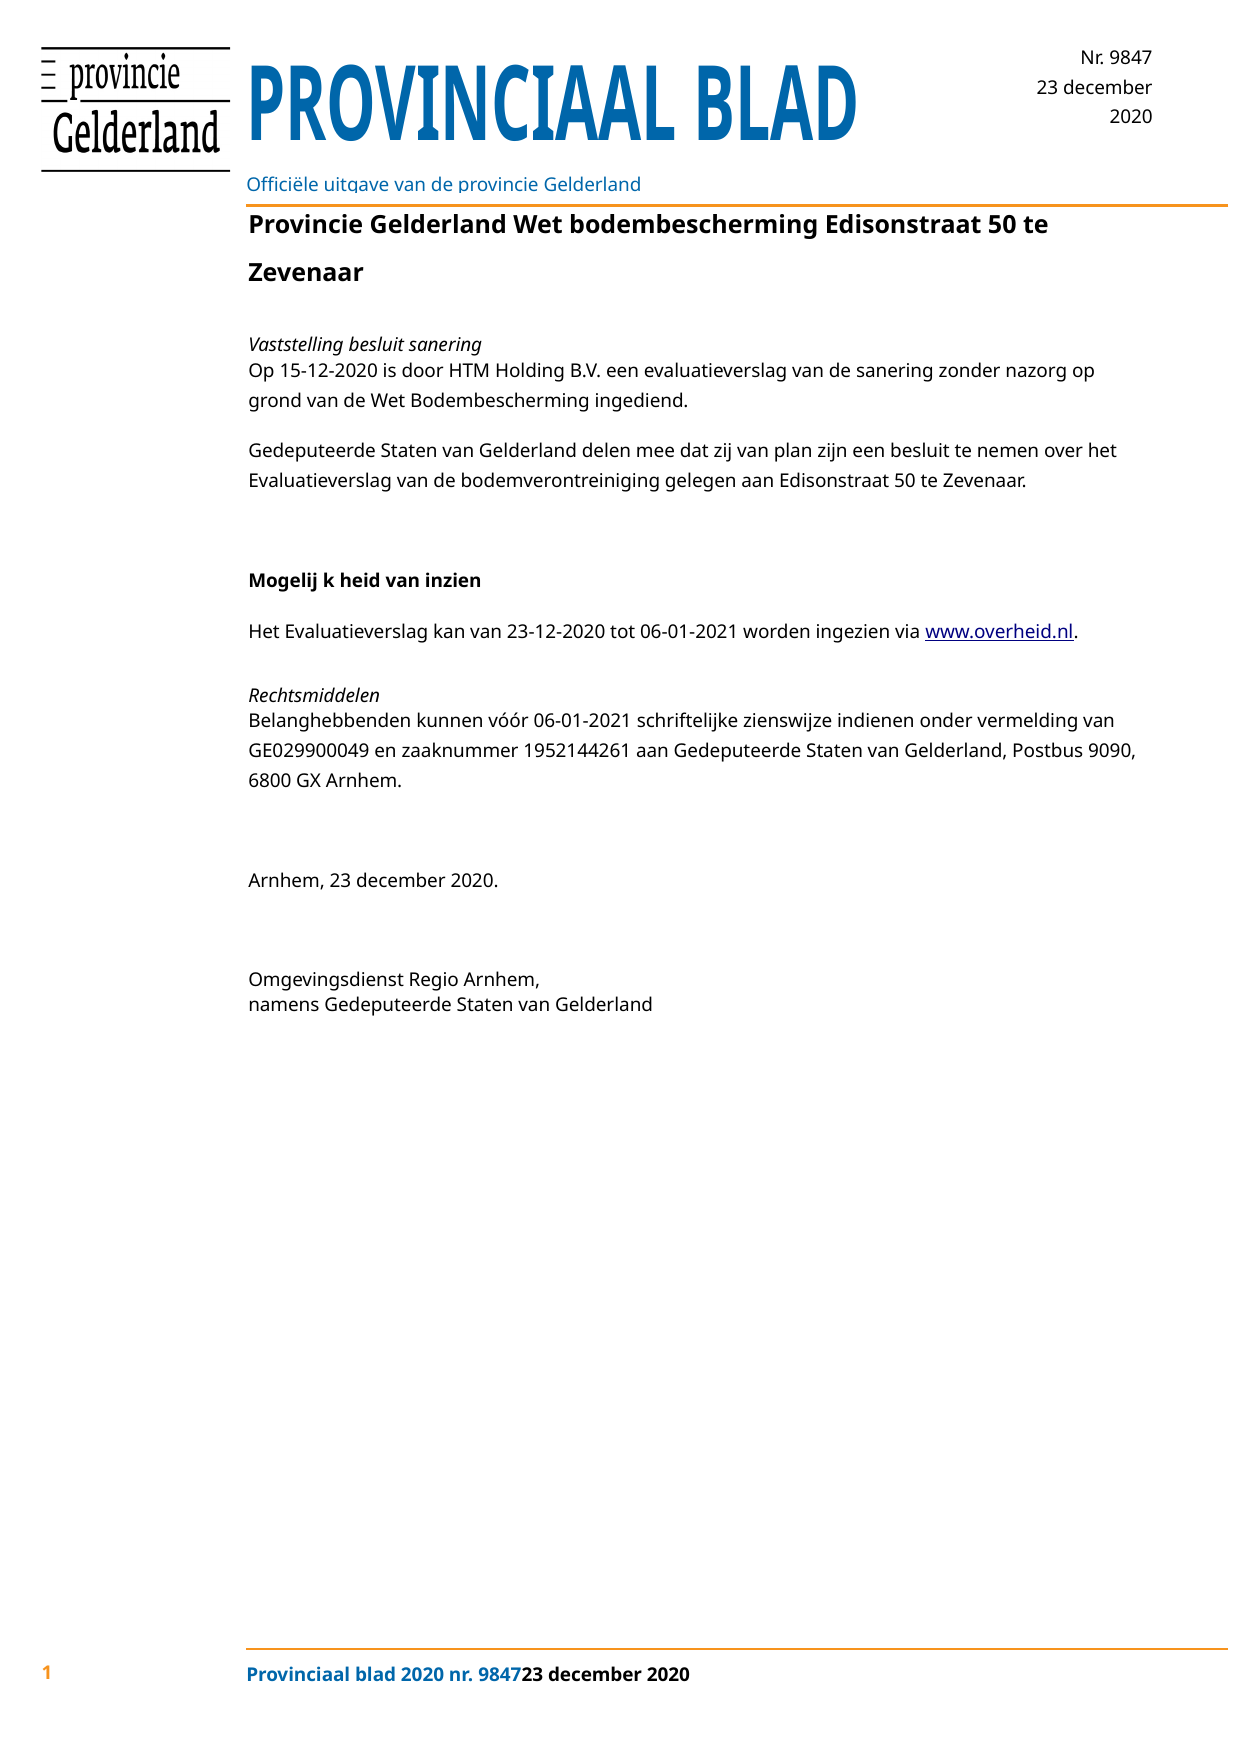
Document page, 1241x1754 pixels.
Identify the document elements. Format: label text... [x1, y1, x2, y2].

text Gedeputeerde Staten van Gelderland delen mee dat zij van plan zijn een besluit te nemen over het Evaluatieverslag van de bodemverontreiniging gelegen aan Edisonstraat 50 te Zevenaar. [248, 437, 1152, 492]
text Het Evaluatieverslag kan van 23-12-2020 tot 06-01-2021 worden ingezien via www.overheid.nl. [248, 618, 1152, 644]
text Belanghebbenden kunnen vóór 06-01-2021 schriftelijke zienswijze indienen onder vermelding van GE029900049 en zaaknummer 1952144261 aan Gedeputeerde Staten van Gelderland, Postbus 9090, 6800 GX Arnhem. [248, 708, 1152, 793]
text Op 15-12-2020 is door HTM Holding B.V. een evaluatieverslag van de sanering zonder nazorg op grond van de Wet Bodembescherming ingediend. [248, 357, 1152, 412]
text Arnhem, 23 december 2020. [248, 868, 1152, 893]
text Provincie Gelderland Wet bodembescherming Edisonstraat 50 te Zevenaar [248, 207, 1152, 288]
text Rechtsmiddelen [248, 682, 1152, 708]
text Mogelij k heid van inzien [248, 568, 1152, 593]
text Omgevingsdienst Regio Arnhem, [248, 966, 1152, 992]
text namens Gedeputeerde Staten van Gelderland [248, 992, 1152, 1017]
text Vaststelling besluit sanering [248, 331, 1152, 357]
picture [41, 47, 231, 172]
